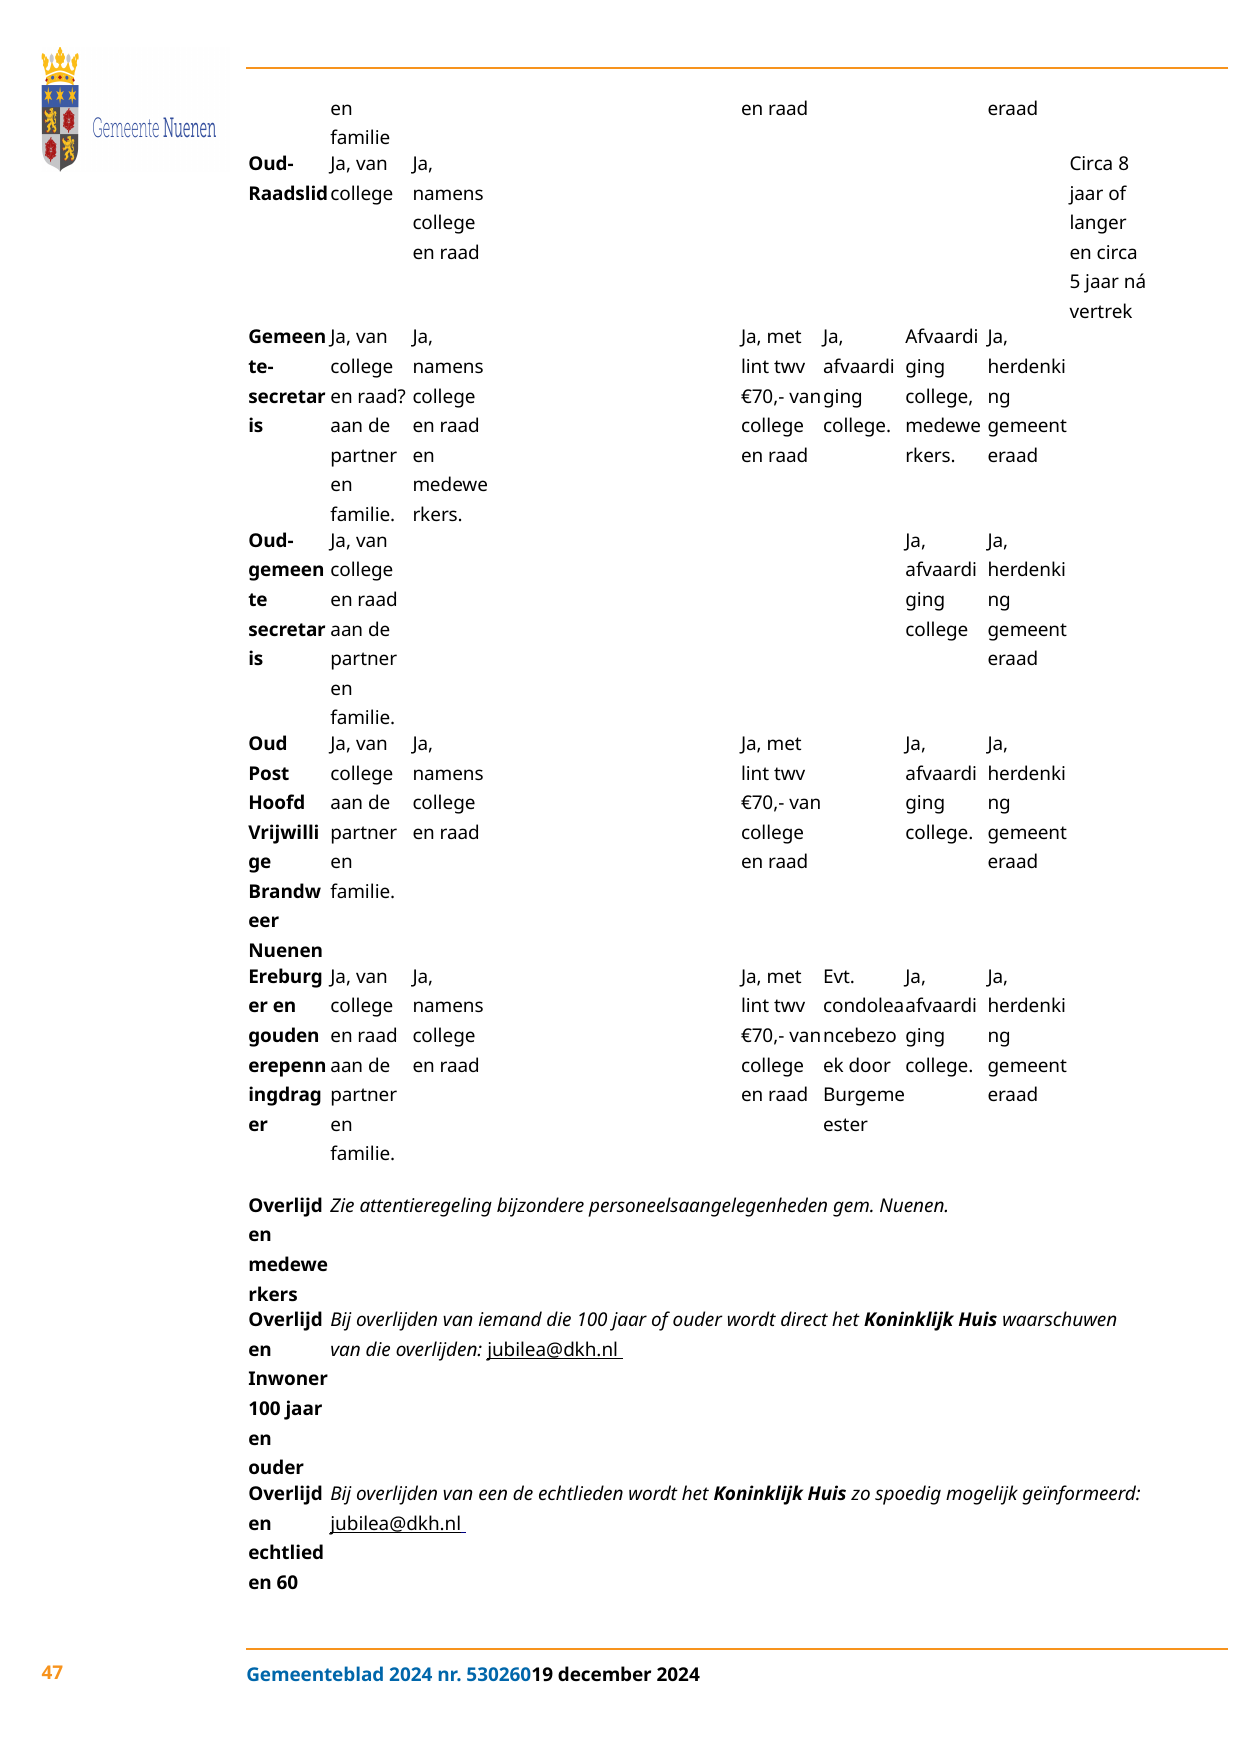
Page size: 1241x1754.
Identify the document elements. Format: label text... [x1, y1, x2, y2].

table_cell Ja, van college en raad? aan de partner en familie. [330, 324, 412, 527]
table_cell Gemeente-secretaris [248, 324, 330, 527]
table_cell Ja, namens college en raad [412, 963, 494, 1166]
table_cell eraad [987, 95, 1069, 150]
table_cell Ereburger en gouden erepenningdrager [248, 963, 330, 1166]
table_cell en familie [330, 95, 412, 150]
table_cell [823, 150, 905, 324]
table_cell Oud-Raadslid [248, 150, 330, 324]
table_cell [823, 95, 905, 150]
picture [41, 47, 231, 172]
table_cell [659, 324, 741, 527]
table_cell Ja, van college [330, 150, 412, 324]
table_cell [412, 95, 494, 150]
table_cell [823, 730, 905, 963]
table_cell [577, 1166, 659, 1192]
table_cell [741, 150, 823, 324]
table_cell [577, 95, 659, 150]
table_cell [905, 150, 987, 324]
table_cell [1069, 527, 1152, 730]
table_cell [494, 1166, 577, 1192]
table_cell [741, 1166, 823, 1192]
table_cell [1069, 95, 1152, 150]
table_cell Evt. condoleancebezoek door Burgemeester [823, 963, 905, 1166]
table_cell [659, 1166, 741, 1192]
table_cell [823, 527, 905, 730]
table_cell [330, 1166, 412, 1192]
table_cell Overlijden echtlieden 60 [248, 1480, 330, 1594]
table_cell [494, 730, 577, 963]
table_cell [412, 527, 494, 730]
table_cell Overlijden medewerkers [248, 1192, 330, 1306]
table_cell Ja, namens college en raad en medewerkers. [412, 324, 494, 527]
table_cell [659, 527, 741, 730]
table_cell [577, 150, 659, 324]
table_cell Oud-gemeente secretaris [248, 527, 330, 730]
table_cell [741, 527, 823, 730]
table_cell [494, 150, 577, 324]
table_cell Ja, afvaardiging college. [905, 963, 987, 1166]
table_cell Oud Post Hoofd Vrijwillige Brandweer Nuenen [248, 730, 330, 963]
table_cell [577, 730, 659, 963]
table_cell Ja, met lint twv €70,- van college en raad [741, 963, 823, 1166]
table_cell [1069, 1166, 1152, 1192]
table_cell [248, 95, 330, 150]
table_cell [659, 95, 741, 150]
table_cell Ja, herdenking gemeenteraad [987, 324, 1069, 527]
table_cell [494, 324, 577, 527]
table_cell Ja, afvaardiging college. [823, 324, 905, 527]
table_cell [577, 324, 659, 527]
table_cell Circa 8 jaar of langer en circa 5 jaar ná vertrek [1069, 150, 1152, 324]
table_cell Ja, herdenking gemeenteraad [987, 730, 1069, 963]
table_cell Zie attentieregeling bijzondere personeelsaangelegenheden gem. Nuenen. [330, 1192, 1152, 1306]
table_cell [659, 150, 741, 324]
table_cell en raad [741, 95, 823, 150]
table_cell Ja, van college aan de partner en familie. [330, 730, 412, 963]
table_cell [1069, 730, 1152, 963]
table_cell [1069, 324, 1152, 527]
table_cell Ja, afvaardiging college. [905, 730, 987, 963]
table_cell [905, 1166, 987, 1192]
table_cell [494, 95, 577, 150]
table_cell [577, 963, 659, 1166]
table_cell [987, 150, 1069, 324]
table_cell Ja, van college en raad aan de partner en familie. [330, 527, 412, 730]
table_cell Afvaardiging college, medewerkers. [905, 324, 987, 527]
table_cell Ja, namens college en raad [412, 730, 494, 963]
table_cell [659, 730, 741, 963]
table_cell Overlijden Inwoner 100 jaar en ouder [248, 1306, 330, 1480]
table_cell [987, 1166, 1069, 1192]
table_cell Ja, herdenking gemeenteraad [987, 527, 1069, 730]
table_cell [659, 963, 741, 1166]
table_cell [1069, 963, 1152, 1166]
table_cell Ja, afvaardiging college [905, 527, 987, 730]
table_cell Ja, namens college en raad [412, 150, 494, 324]
table_cell [494, 527, 577, 730]
table_cell [494, 963, 577, 1166]
table_cell [248, 1166, 330, 1192]
table_cell [412, 1166, 494, 1192]
table_cell Ja, herdenking gemeenteraad [987, 963, 1069, 1166]
table_cell Ja, met lint twv €70,- van college en raad [741, 730, 823, 963]
table_cell Ja, met lint twv €70,- van college en raad [741, 324, 823, 527]
table_cell [905, 95, 987, 150]
table_cell [577, 527, 659, 730]
table_cell Bij overlijden van een de echtlieden wordt het Koninklijk Huis zo spoedig mogelijk geïnformeerd: jubilea@dkh.nl [330, 1480, 1152, 1594]
table_cell [823, 1166, 905, 1192]
table_cell Ja, van college en raad aan de partner en familie. [330, 963, 412, 1166]
table_cell Bij overlijden van iemand die 100 jaar of ouder wordt direct het Koninklijk Huis waarschuwen van die overlijden: jubilea@dkh.nl [330, 1306, 1152, 1480]
